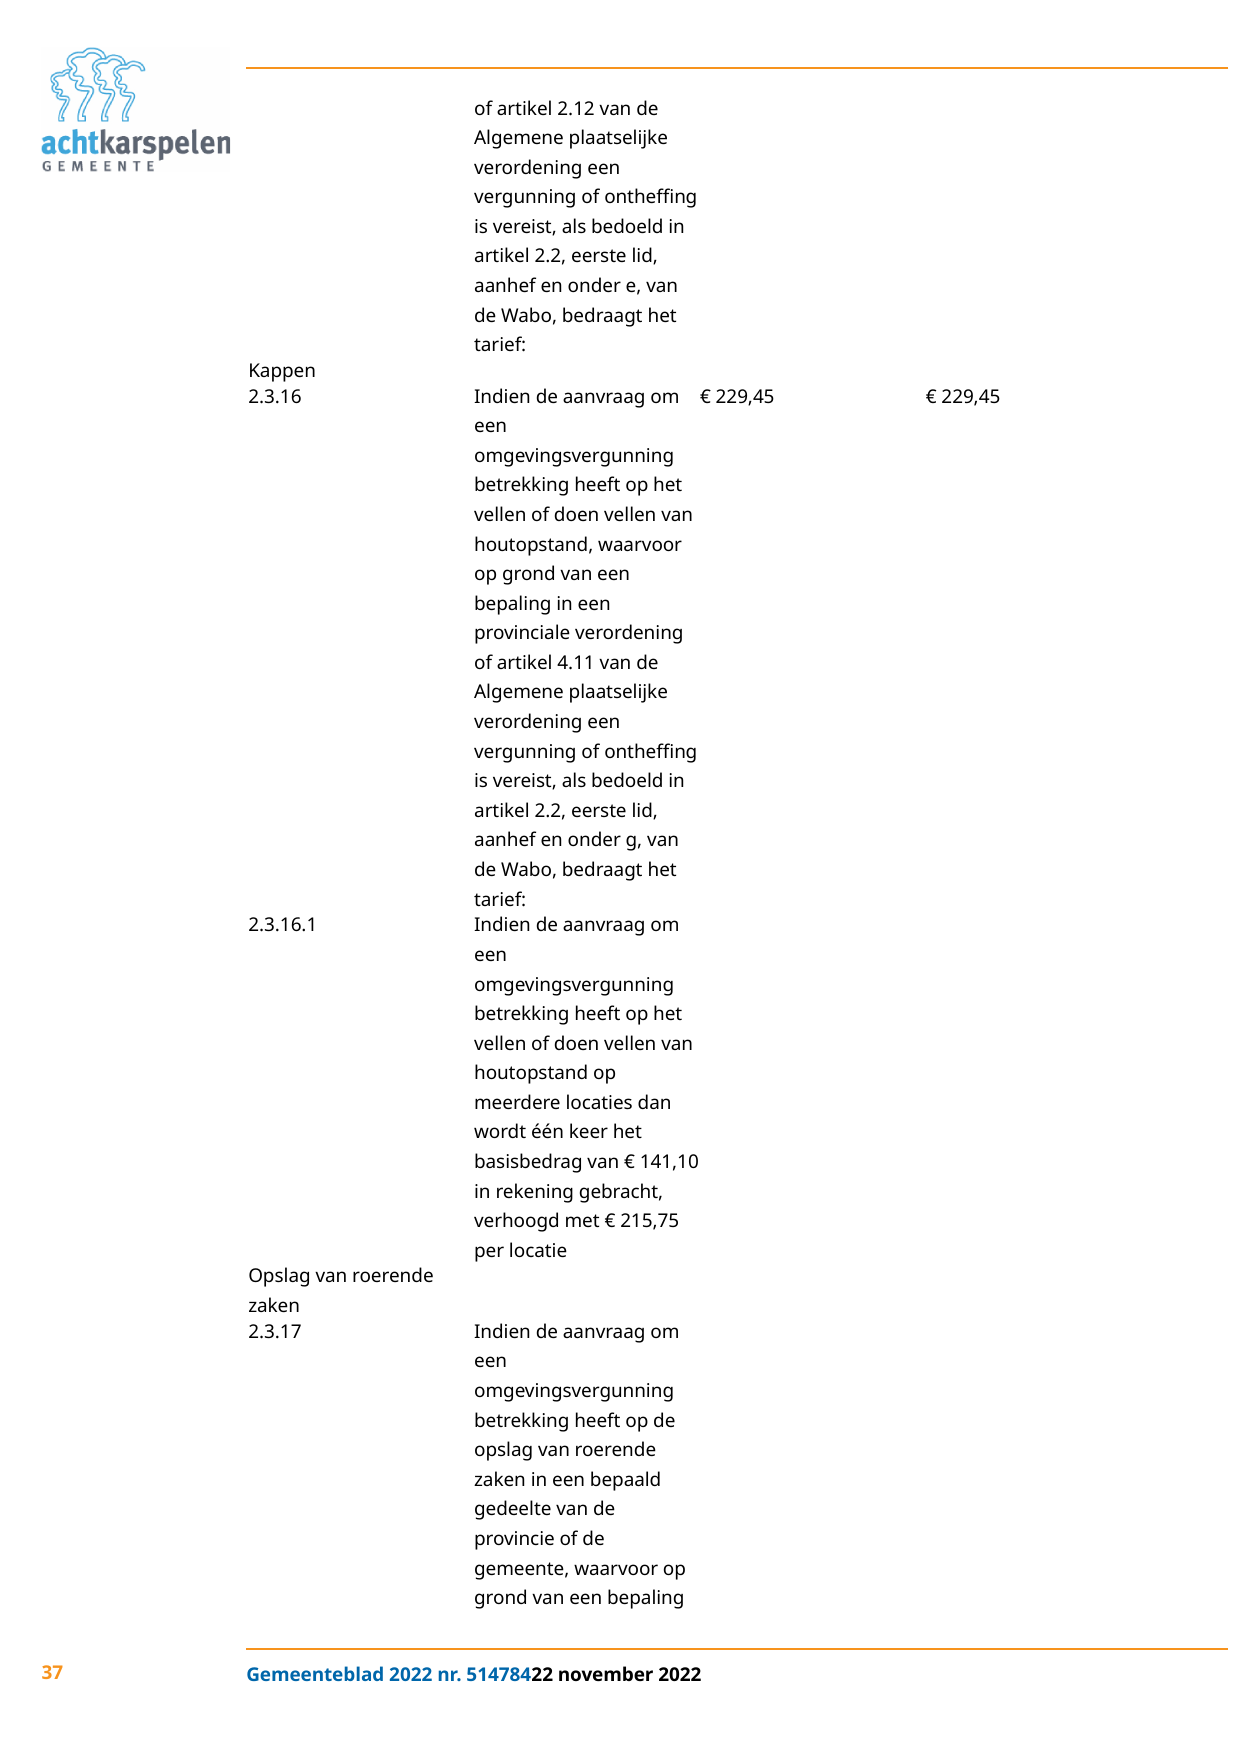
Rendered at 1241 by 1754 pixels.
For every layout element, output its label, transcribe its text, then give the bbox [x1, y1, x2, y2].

table_cell Indien de aanvraag om een omgevingsvergunning betrekking heeft op het vellen of doen vellen van houtopstand op meerdere locaties dan wordt één keer het basisbedrag van € 141,10 in rekening gebracht, verhoogd met € 215,75 per locatie [474, 912, 700, 1263]
table_cell [926, 357, 1152, 383]
table_cell Indien de aanvraag om een omgevingsvergunning betrekking heeft op het vellen of doen vellen van houtopstand, waarvoor op grond van een bepaling in een provinciale verordening of artikel 4.11 van de Algemene plaatselijke verordening een vergunning of ontheffing is vereist, als bedoeld in artikel 2.2, eerste lid, aanhef en onder g, van de Wabo, bedraagt het tarief: [474, 383, 700, 912]
table_cell [700, 357, 926, 383]
table_cell Opslag van roerende zaken [248, 1263, 474, 1318]
table_cell 2.3.16.1 [248, 912, 474, 1263]
table_cell [700, 1318, 926, 1610]
table_cell [474, 1263, 700, 1318]
table_cell [700, 95, 926, 357]
table_cell [248, 95, 474, 357]
table_cell Kappen [248, 357, 474, 383]
table_cell € 229,45 [700, 383, 926, 912]
table_cell [926, 1318, 1152, 1610]
picture [41, 47, 231, 172]
table_cell 2.3.17 [248, 1318, 474, 1610]
table_cell € 229,45 [926, 383, 1152, 912]
table_cell 2.3.16 [248, 383, 474, 912]
table_cell [474, 357, 700, 383]
table_cell [700, 912, 926, 1263]
table_cell [700, 1263, 926, 1318]
table_cell [926, 95, 1152, 357]
table_cell [926, 912, 1152, 1263]
table_cell of artikel 2.12 van de Algemene plaatselijke verordening een vergunning of ontheffing is vereist, als bedoeld in artikel 2.2, eerste lid, aanhef en onder e, van de Wabo, bedraagt het tarief: [474, 95, 700, 357]
table_cell Indien de aanvraag om een omgevingsvergunning betrekking heeft op de opslag van roerende zaken in een bepaald gedeelte van de provincie of de gemeente, waarvoor op grond van een bepaling [474, 1318, 700, 1610]
table_cell [926, 1263, 1152, 1318]
